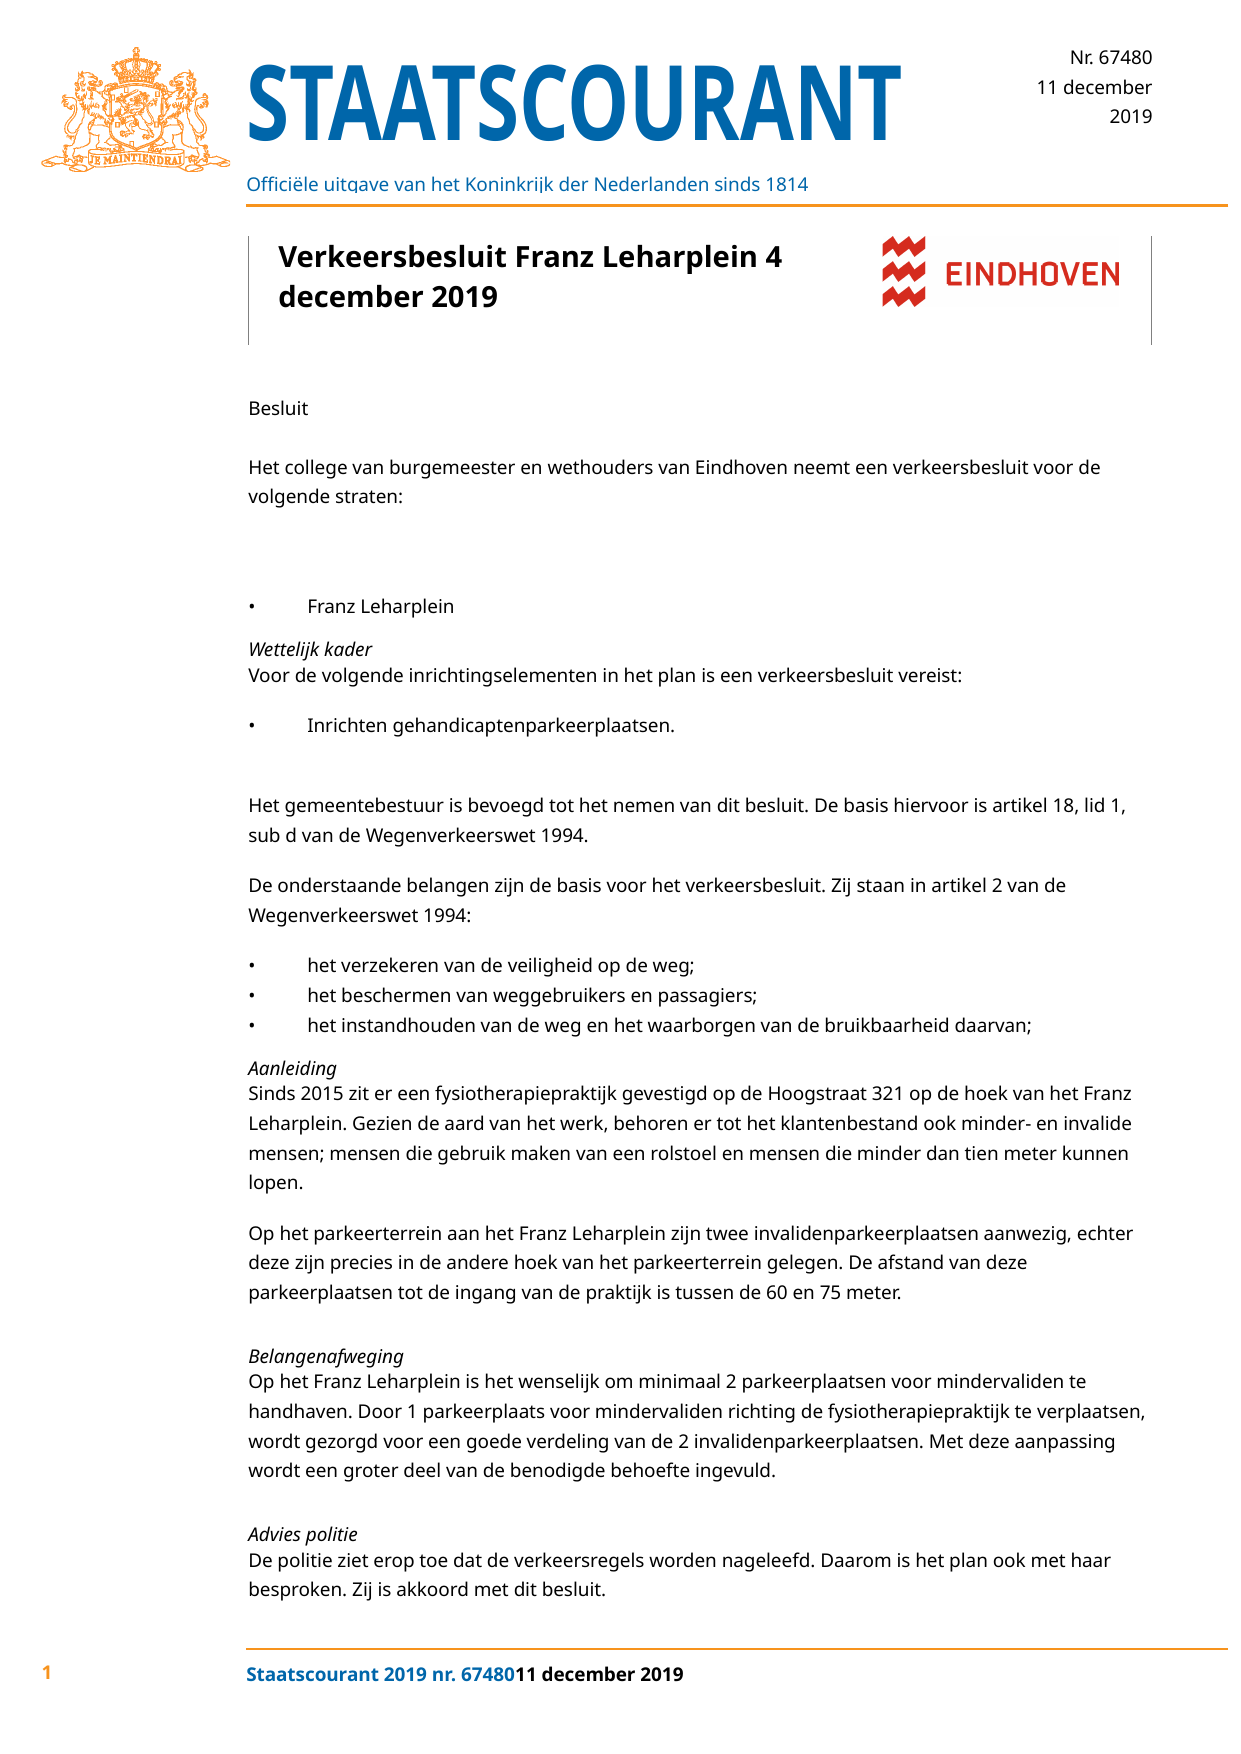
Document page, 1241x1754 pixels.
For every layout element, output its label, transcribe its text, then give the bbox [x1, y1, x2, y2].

text Besluit [248, 395, 1152, 421]
text Voor de volgende inrichtingselementen in het plan is een verkeersbesluit vereist: [248, 662, 1152, 688]
text Op het parkeerterrein aan het Franz Leharplein zijn twee invalidenparkeerplaatsen aanwezig, echter deze zijn precies in de andere hoek van het parkeerterrein gelegen. De afstand van deze parkeerplaatsen tot de ingang van de praktijk is tussen de 60 en 75 meter. [248, 1220, 1152, 1305]
text Het college van burgemeester en wethouders van Eindhoven neemt een verkeersbesluit voor de volgende straten: [248, 454, 1152, 509]
list het instandhouden van de weg en het waarborgen van de bruikbaarheid daarvan; [248, 1012, 1152, 1037]
text De onderstaande belangen zijn de basis voor het verkeersbesluit. Zij staan in artikel 2 van de Wegenverkeerswet 1994: [248, 873, 1152, 928]
list Inrichten gehandicaptenparkeerplaatsen. [248, 713, 1152, 738]
picture [882, 236, 1119, 307]
text Advies politie [248, 1521, 1152, 1547]
table_header [850, 236, 1151, 345]
text Op het Franz Leharplein is het wenselijk om minimaal 2 parkeerplaatsen voor mindervaliden te handhaven. Door 1 parkeerplaats voor mindervaliden richting de fysiotherapiepraktijk te verplaatsen, wordt gezorgd voor een goede verdeling van de 2 invalidenparkeerplaatsen. Met deze aanpassing wordt een groter deel van de benodigde behoefte ingevuld. [248, 1369, 1152, 1483]
list Franz Leharplein [248, 593, 1152, 619]
list het verzekeren van de veiligheid op de weg; [248, 953, 1152, 978]
text Belangenafweging [248, 1343, 1152, 1369]
text Sinds 2015 zit er een fysiotherapiepraktijk gevestigd op de Hoogstraat 321 op de hoek van het Franz Leharplein. Gezien de aard van het werk, behoren er tot het klantenbestand ook minder- en invalide mensen; mensen die gebruik maken van een rolstoel en mensen die minder dan tien meter kunnen lopen. [248, 1081, 1152, 1195]
picture [41, 47, 231, 172]
text Aanleiding [248, 1055, 1152, 1081]
text Het gemeentebestuur is bevoegd tot het nemen van dit besluit. De basis hiervoor is artikel 18, lid 1, sub d van de Wegenverkeerswet 1994. [248, 793, 1152, 848]
table_header Verkeersbesluit Franz Leharplein 4 december 2019 [249, 236, 850, 345]
text De politie ziet erop toe dat de verkeersregels worden nageleefd. Daarom is het plan ook met haar besproken. Zij is akkoord met dit besluit. [248, 1547, 1152, 1602]
list het beschermen van weggebruikers en passagiers; [248, 982, 1152, 1008]
text Wettelijk kader [248, 636, 1152, 662]
